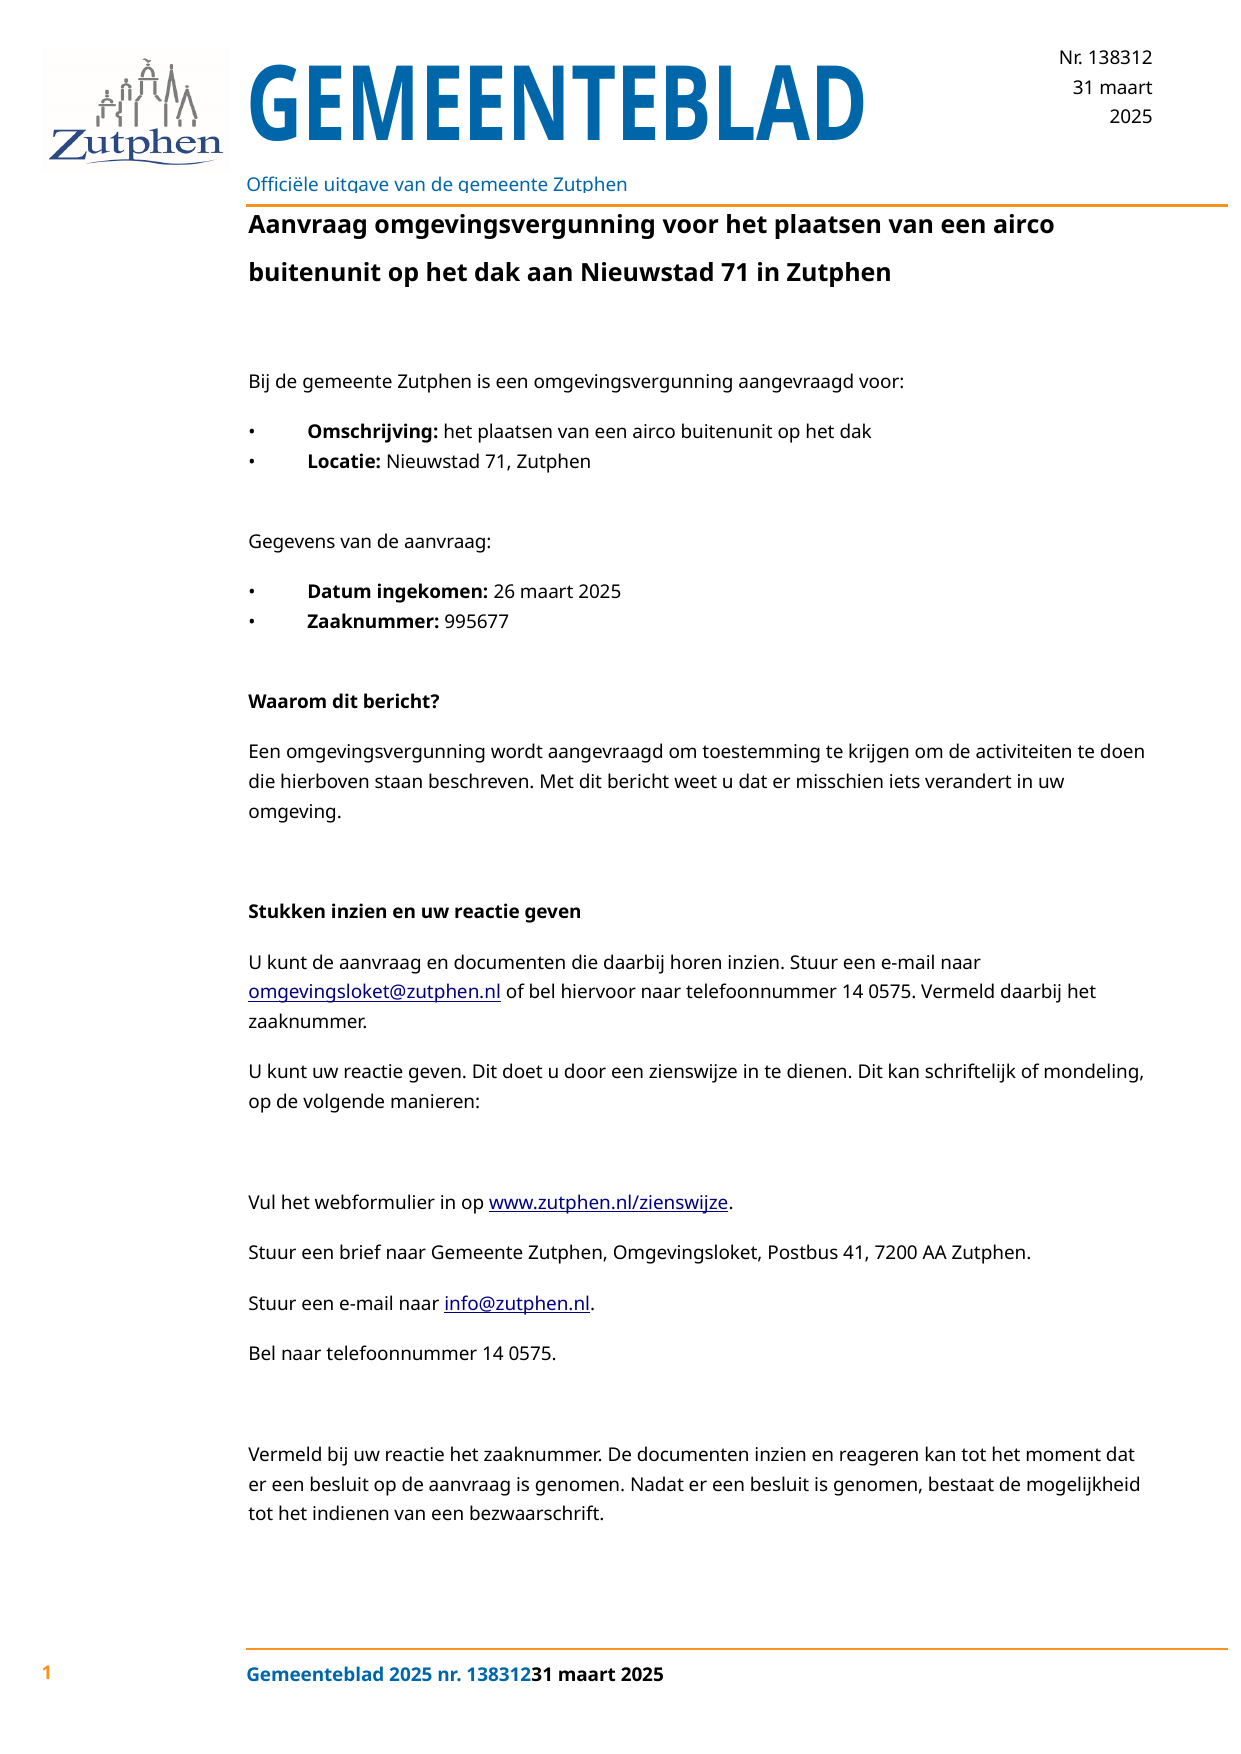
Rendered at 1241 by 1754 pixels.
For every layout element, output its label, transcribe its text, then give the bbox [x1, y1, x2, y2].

text Stukken inzien en uw reactie geven [248, 899, 1152, 924]
text Bel naar telefoonnummer 14 0575. [248, 1340, 1152, 1366]
list Locatie: Nieuwstad 71, Zutphen [248, 448, 1152, 474]
text Bij de gemeente Zutphen is een omgevingsvergunning aangevraagd voor: [248, 368, 1152, 394]
text Stuur een brief naar Gemeente Zutphen, Omgevingsloket, Postbus 41, 7200 AA Zutphen. [248, 1239, 1152, 1265]
text Vul het webformulier in op www.zutphen.nl/zienswijze. [248, 1189, 1152, 1215]
list Omschrijving: het plaatsen van een airco buitenunit op het dak [248, 419, 1152, 444]
text Stuur een e-mail naar info@zutphen.nl. [248, 1290, 1152, 1316]
list Datum ingekomen: 26 maart 2025 [248, 579, 1152, 604]
text Gegevens van de aanvraag: [248, 528, 1152, 554]
text Waarom dit bericht? [248, 688, 1152, 714]
picture [41, 47, 231, 172]
text U kunt uw reactie geven. Dit doet u door een zienswijze in te dienen. Dit kan schriftelijk of mondeling, op de volgende manieren: [248, 1059, 1152, 1114]
text U kunt de aanvraag en documenten die daarbij horen inzien. Stuur een e-mail naar omgevingsloket@zutphen.nl of bel hiervoor naar telefoonnummer 14 0575. Vermeld daarbij het zaaknummer. [248, 949, 1152, 1034]
text Aanvraag omgevingsvergunning voor het plaatsen van een airco buitenunit op het dak aan Nieuwstad 71 in Zutphen [248, 207, 1152, 288]
text Vermeld bij uw reactie het zaaknummer. De documenten inzien en reageren kan tot het moment dat er een besluit op de aanvraag is genomen. Nadat er een besluit is genomen, bestaat de mogelijkheid tot het indienen van een bezwaarschrift. [248, 1441, 1152, 1526]
list Zaaknummer: 995677 [248, 608, 1152, 634]
text Een omgevingsvergunning wordt aangevraagd om toestemming te krijgen om de activiteiten te doen die hierboven staan beschreven. Met dit bericht weet u dat er misschien iets verandert in uw omgeving. [248, 739, 1152, 824]
